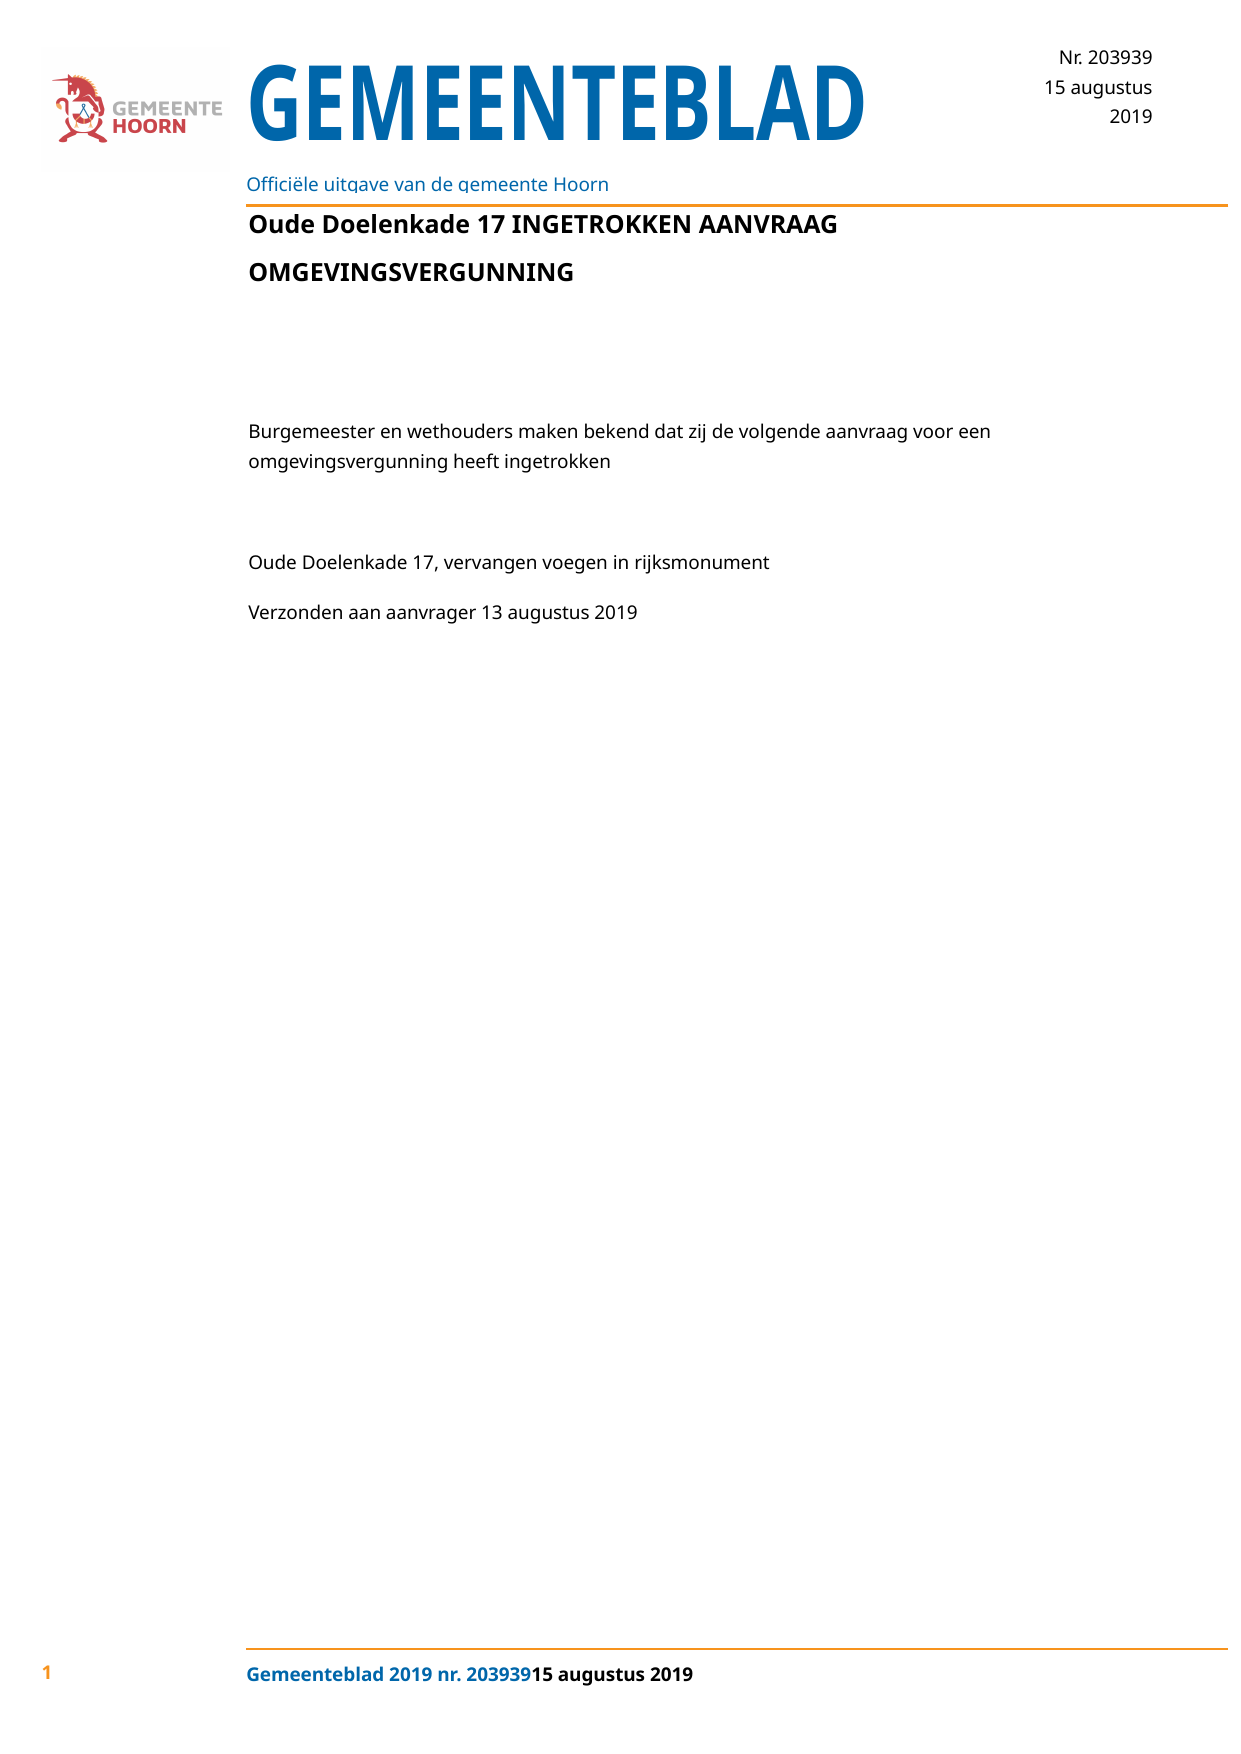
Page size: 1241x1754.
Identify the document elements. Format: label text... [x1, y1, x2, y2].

text Burgemeester en wethouders maken bekend dat zij de volgende aanvraag voor een omgevingsvergunning heeft ingetrokken [248, 419, 1152, 474]
text Oude Doelenkade 17 INGETROKKEN AANVRAAG OMGEVINGSVERGUNNING [248, 207, 1152, 288]
picture [41, 47, 231, 172]
text Oude Doelenkade 17, vervangen voegen in rijksmonument [248, 549, 1152, 575]
text Verzonden aan aanvrager 13 augustus 2019 [248, 599, 1152, 625]
